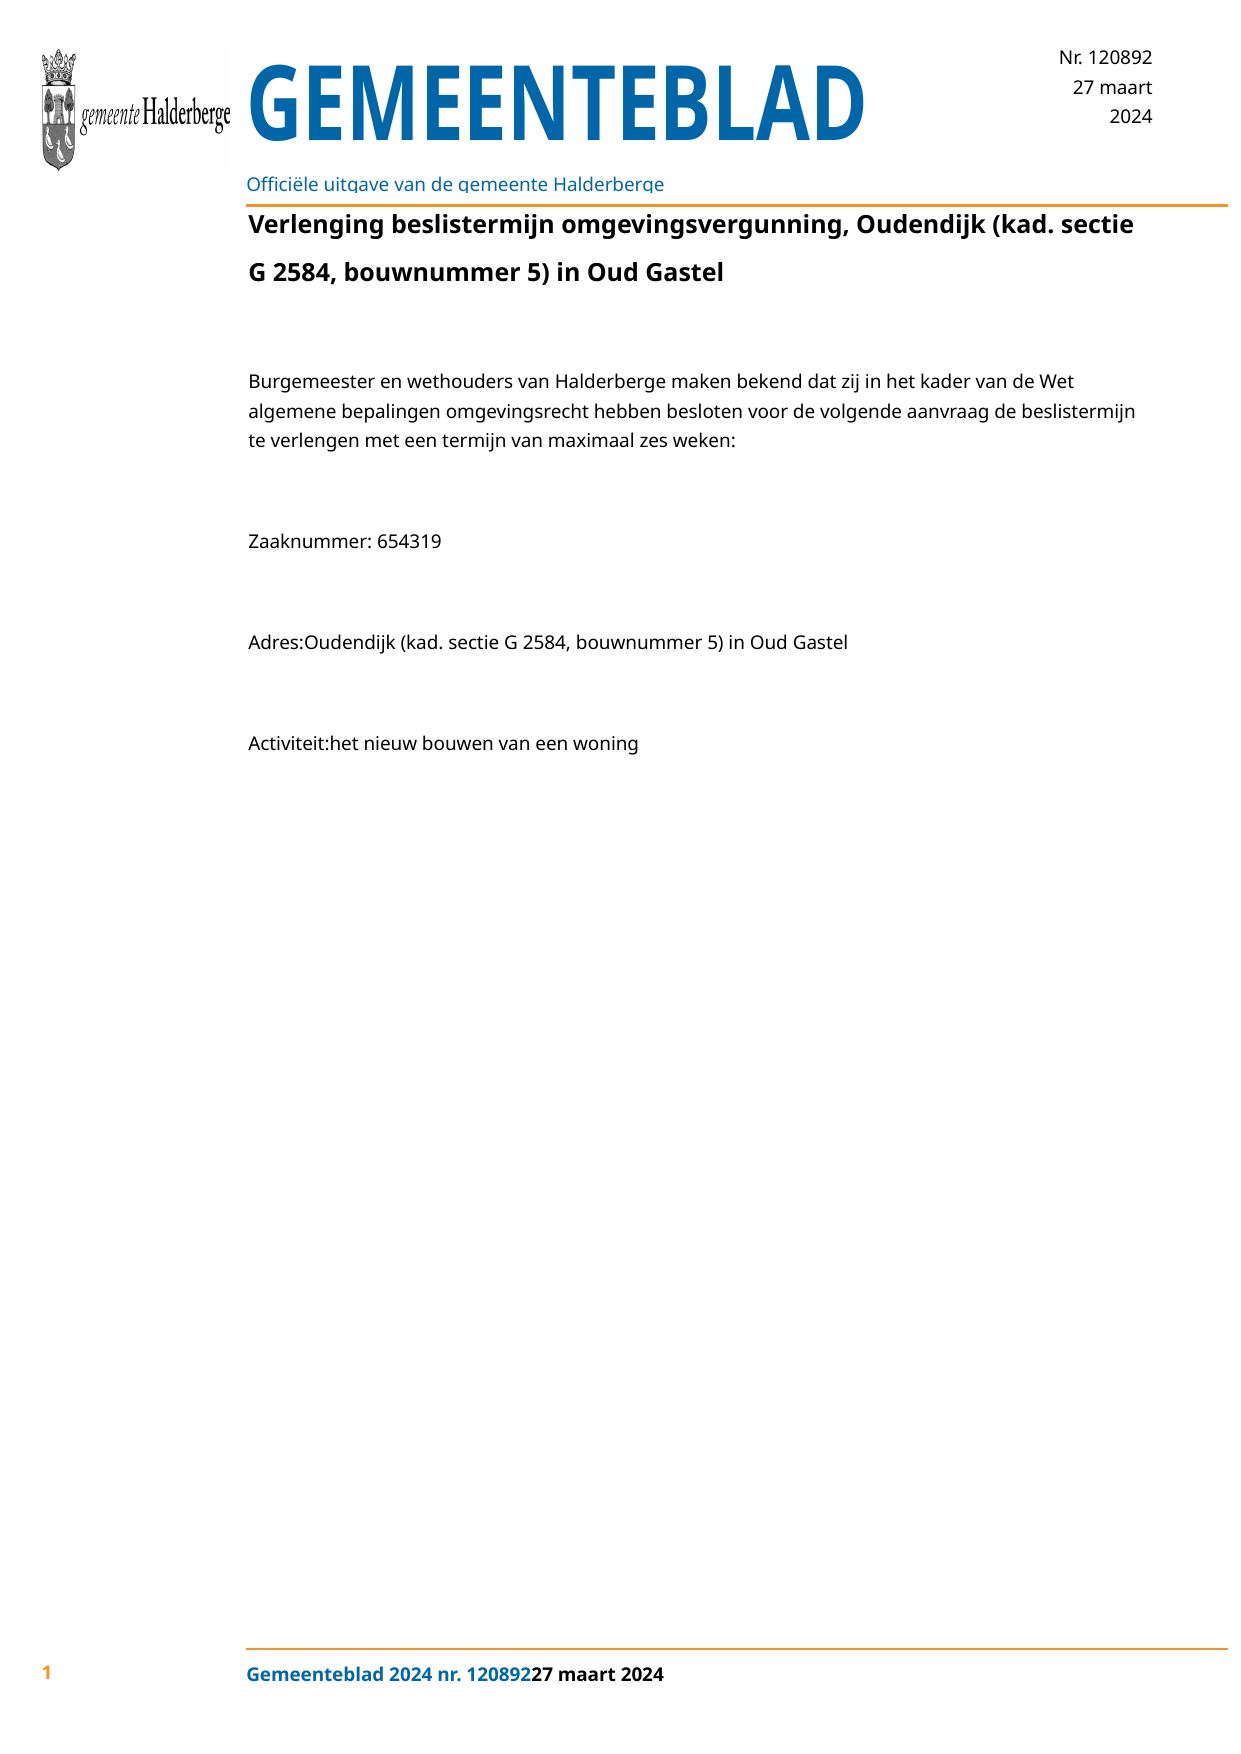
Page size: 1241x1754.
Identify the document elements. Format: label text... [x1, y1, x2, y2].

picture [41, 47, 231, 172]
text Adres:Oudendijk (kad. sectie G 2584, bouwnummer 5) in Oud Gastel [248, 629, 1152, 655]
text Verlenging beslistermijn omgevingsvergunning, Oudendijk (kad. sectie G 2584, bouwnummer 5) in Oud Gastel [248, 207, 1152, 288]
text Activiteit:het nieuw bouwen van een woning [248, 730, 1152, 756]
text Zaaknummer: 654319 [248, 528, 1152, 554]
text Burgemeester en wethouders van Halderberge maken bekend dat zij in het kader van de Wet algemene bepalingen omgevingsrecht hebben besloten voor de volgende aanvraag de beslistermijn te verlengen met een termijn van maximaal zes weken: [248, 368, 1152, 453]
